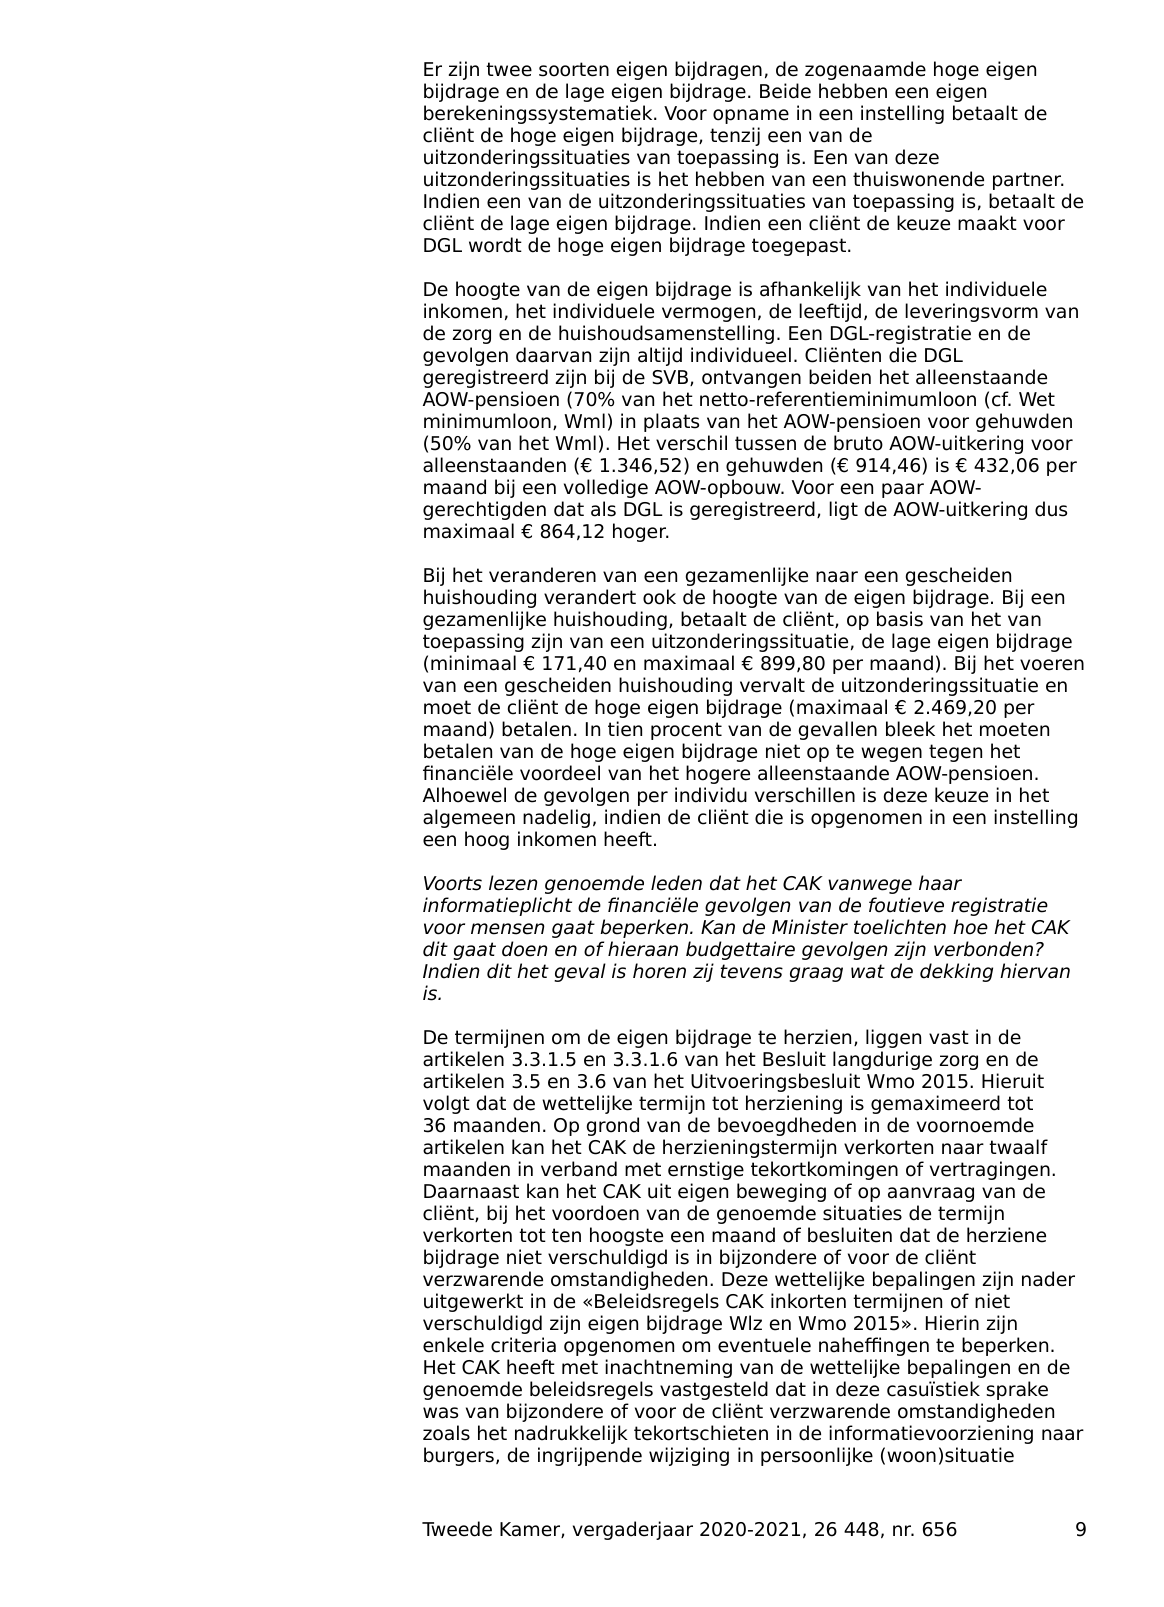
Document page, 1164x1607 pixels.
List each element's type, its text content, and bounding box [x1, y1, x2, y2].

text De termijnen om de eigen bijdrage te herzien, liggen vast in de artikelen 3.3.1.5 en 3.3.1.6 van het Besluit langdurige zorg en de artikelen 3.5 en 3.6 van het Uitvoeringsbesluit Wmo 2015. Hieruit volgt dat de wettelijke termijn tot herziening is gemaximeerd tot 36 maanden. Op grond van de bevoegdheden in de voornoemde artikelen kan het CAK de herzieningstermijn verkorten naar twaalf maanden in verband met ernstige tekortkomingen of vertragingen. Daarnaast kan het CAK uit eigen beweging of op aanvraag van de cliënt, bij het voordoen van de genoemde situaties de termijn verkorten tot ten hoogste een maand of besluiten dat de herziene bijdrage niet verschuldigd is in bijzondere of voor de cliënt verzwarende omstandigheden. Deze wettelijke bepalingen zijn nader uitgewerkt in de «Beleidsregels CAK inkorten termijnen of niet verschuldigd zijn eigen bijdrage Wlz en Wmo 2015». Hierin zijn enkele criteria opgenomen om eventuele naheffingen te beperken. Het CAK heeft met inachtneming van de wettelijke bepalingen en de genoemde beleidsregels vastgesteld dat in deze casuïstiek sprake was van bijzondere of voor de cliënt verzwarende omstandigheden zoals het nadrukkelijk tekortschieten in de informatievoorziening naar burgers, de ingrijpende wijziging in persoonlijke (woon)situatie [422, 1027, 1087, 1467]
text Voorts lezen genoemde leden dat het CAK vanwege haar informatieplicht de financiële gevolgen van de foutieve registratie voor mensen gaat beperken. Kan de Minister toelichten hoe het CAK dit gaat doen en of hieraan budgettaire gevolgen zijn verbonden? Indien dit het geval is horen zij tevens graag wat de dekking hiervan is. [422, 873, 1087, 1005]
text Bij het veranderen van een gezamenlijke naar een gescheiden huishouding verandert ook de hoogte van de eigen bijdrage. Bij een gezamenlijke huishouding, betaalt de cliënt, op basis van het van toepassing zijn van een uitzonderingssituatie, de lage eigen bijdrage (minimaal € 171,40 en maximaal € 899,80 per maand). Bij het voeren van een gescheiden huishouding vervalt de uitzonderingssituatie en moet de cliënt de hoge eigen bijdrage (maximaal € 2.469,20 per maand) betalen. In tien procent van de gevallen bleek het moeten betalen van de hoge eigen bijdrage niet op te wegen tegen het financiële voordeel van het hogere alleenstaande AOW-pensioen. Alhoewel de gevolgen per individu verschillen is deze keuze in het algemeen nadelig, indien de cliënt die is opgenomen in een instelling een hoog inkomen heeft. [422, 565, 1087, 851]
text Er zijn twee soorten eigen bijdragen, de zogenaamde hoge eigen bijdrage en de lage eigen bijdrage. Beide hebben een eigen berekeningssystematiek. Voor opname in een instelling betaalt de cliënt de hoge eigen bijdrage, tenzij een van de uitzonderingssituaties van toepassing is. Een van deze uitzonderingssituaties is het hebben van een thuiswonende partner. Indien een van de uitzonderingssituaties van toepassing is, betaalt de cliënt de lage eigen bijdrage. Indien een cliënt de keuze maakt voor DGL wordt de hoge eigen bijdrage toegepast. [422, 59, 1087, 257]
text De hoogte van de eigen bijdrage is afhankelijk van het individuele inkomen, het individuele vermogen, de leeftijd, de leveringsvorm van de zorg en de huishoudsamenstelling. Een DGL-registratie en de gevolgen daarvan zijn altijd individueel. Cliënten die DGL geregistreerd zijn bij de SVB, ontvangen beiden het alleenstaande AOW-pensioen (70% van het netto-referentieminimumloon (cf. Wet minimumloon, Wml) in plaats van het AOW-pensioen voor gehuwden (50% van het Wml). Het verschil tussen de bruto AOW-uitkering voor alleenstaanden (€ 1.346,52) en gehuwden (€ 914,46) is € 432,06 per maand bij een volledige AOW-opbouw. Voor een paar AOW-gerechtigden dat als DGL is geregistreerd, ligt de AOW-uitkering dus maximaal € 864,12 hoger. [422, 279, 1087, 543]
